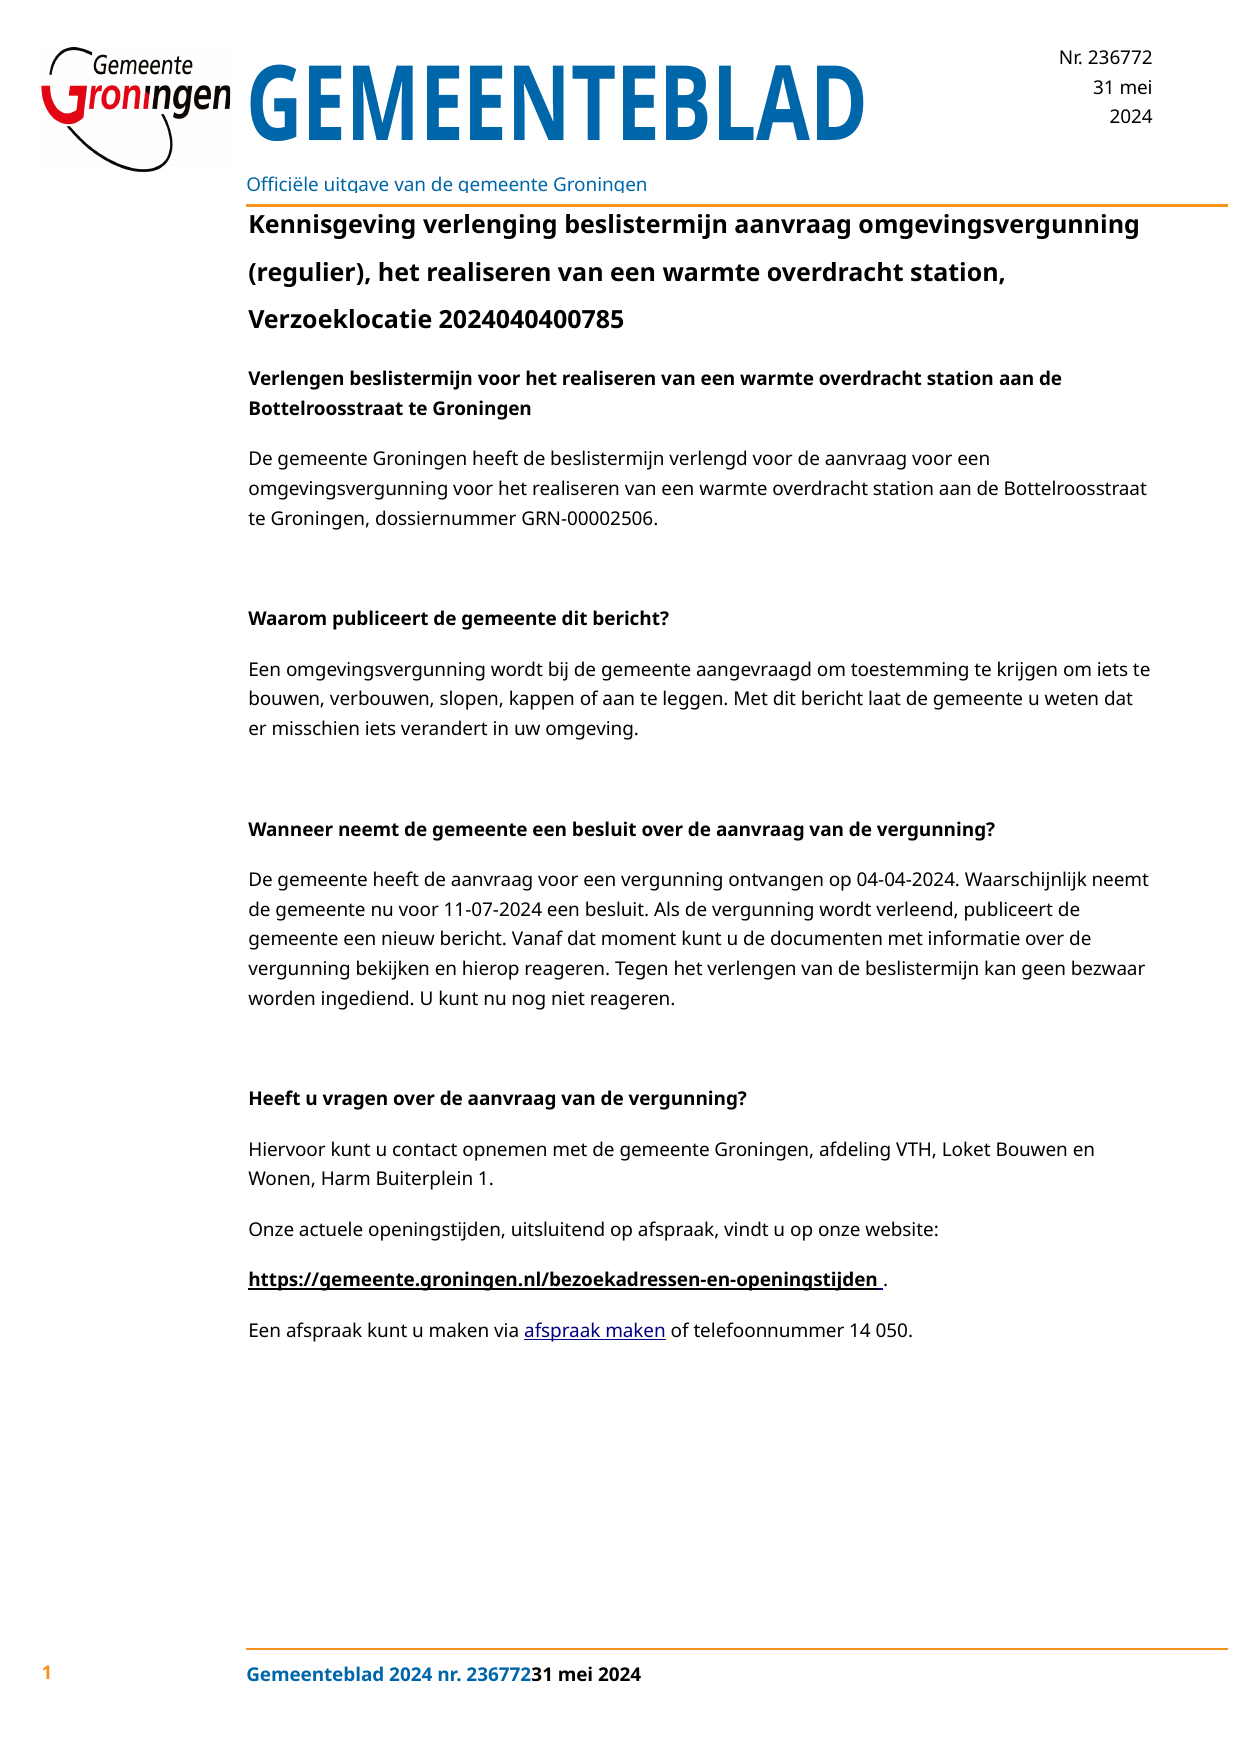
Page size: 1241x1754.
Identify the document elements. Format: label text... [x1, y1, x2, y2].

text Een omgevingsvergunning wordt bij de gemeente aangevraagd om toestemming te krijgen om iets te bouwen, verbouwen, slopen, kappen of aan te leggen. Met dit bericht laat de gemeente u weten dat er misschien iets verandert in uw omgeving. [248, 656, 1152, 741]
text De gemeente Groningen heeft de beslistermijn verlengd voor de aanvraag voor een omgevingsvergunning voor het realiseren van een warmte overdracht station aan de Bottelroosstraat te Groningen, dossiernummer GRN-00002506. [248, 446, 1152, 530]
text Waarom publiceert de gemeente dit bericht? [248, 606, 1152, 631]
text Een afspraak kunt u maken via afspraak maken of telefoonnummer 14 050. [248, 1317, 1152, 1342]
picture [41, 47, 231, 172]
text Onze actuele openingstijden, uitsluitend op afspraak, vindt u op onze website: [248, 1216, 1152, 1242]
text Hiervoor kunt u contact opnemen met de gemeente Groningen, afdeling VTH, Loket Bouwen en Wonen, Harm Buiterplein 1. [248, 1136, 1152, 1191]
text Heeft u vragen over de aanvraag van de vergunning? [248, 1086, 1152, 1111]
text Kennisgeving verlenging beslistermijn aanvraag omgevingsvergunning (regulier), het realiseren van een warmte overdracht station, Verzoeklocatie 2024040400785 [248, 207, 1152, 336]
text https://gemeente.groningen.nl/bezoekadressen-en-openingstijden . [248, 1266, 1152, 1292]
text Verlengen beslistermijn voor het realiseren van een warmte overdracht station aan de Bottelroosstraat te Groningen [248, 366, 1152, 421]
text De gemeente heeft de aanvraag voor een vergunning ontvangen op 04-04-2024. Waarschijnlijk neemt de gemeente nu voor 11-07-2024 een besluit. Als de vergunning wordt verleend, publiceert de gemeente een nieuw bericht. Vanaf dat moment kunt u de documenten met informatie over de vergunning bekijken en hierop reageren. Tegen het verlengen van de beslistermijn kan geen bezwaar worden ingediend. U kunt nu nog niet reageren. [248, 866, 1152, 1010]
text Wanneer neemt de gemeente een besluit over de aanvraag van de vergunning? [248, 816, 1152, 842]
